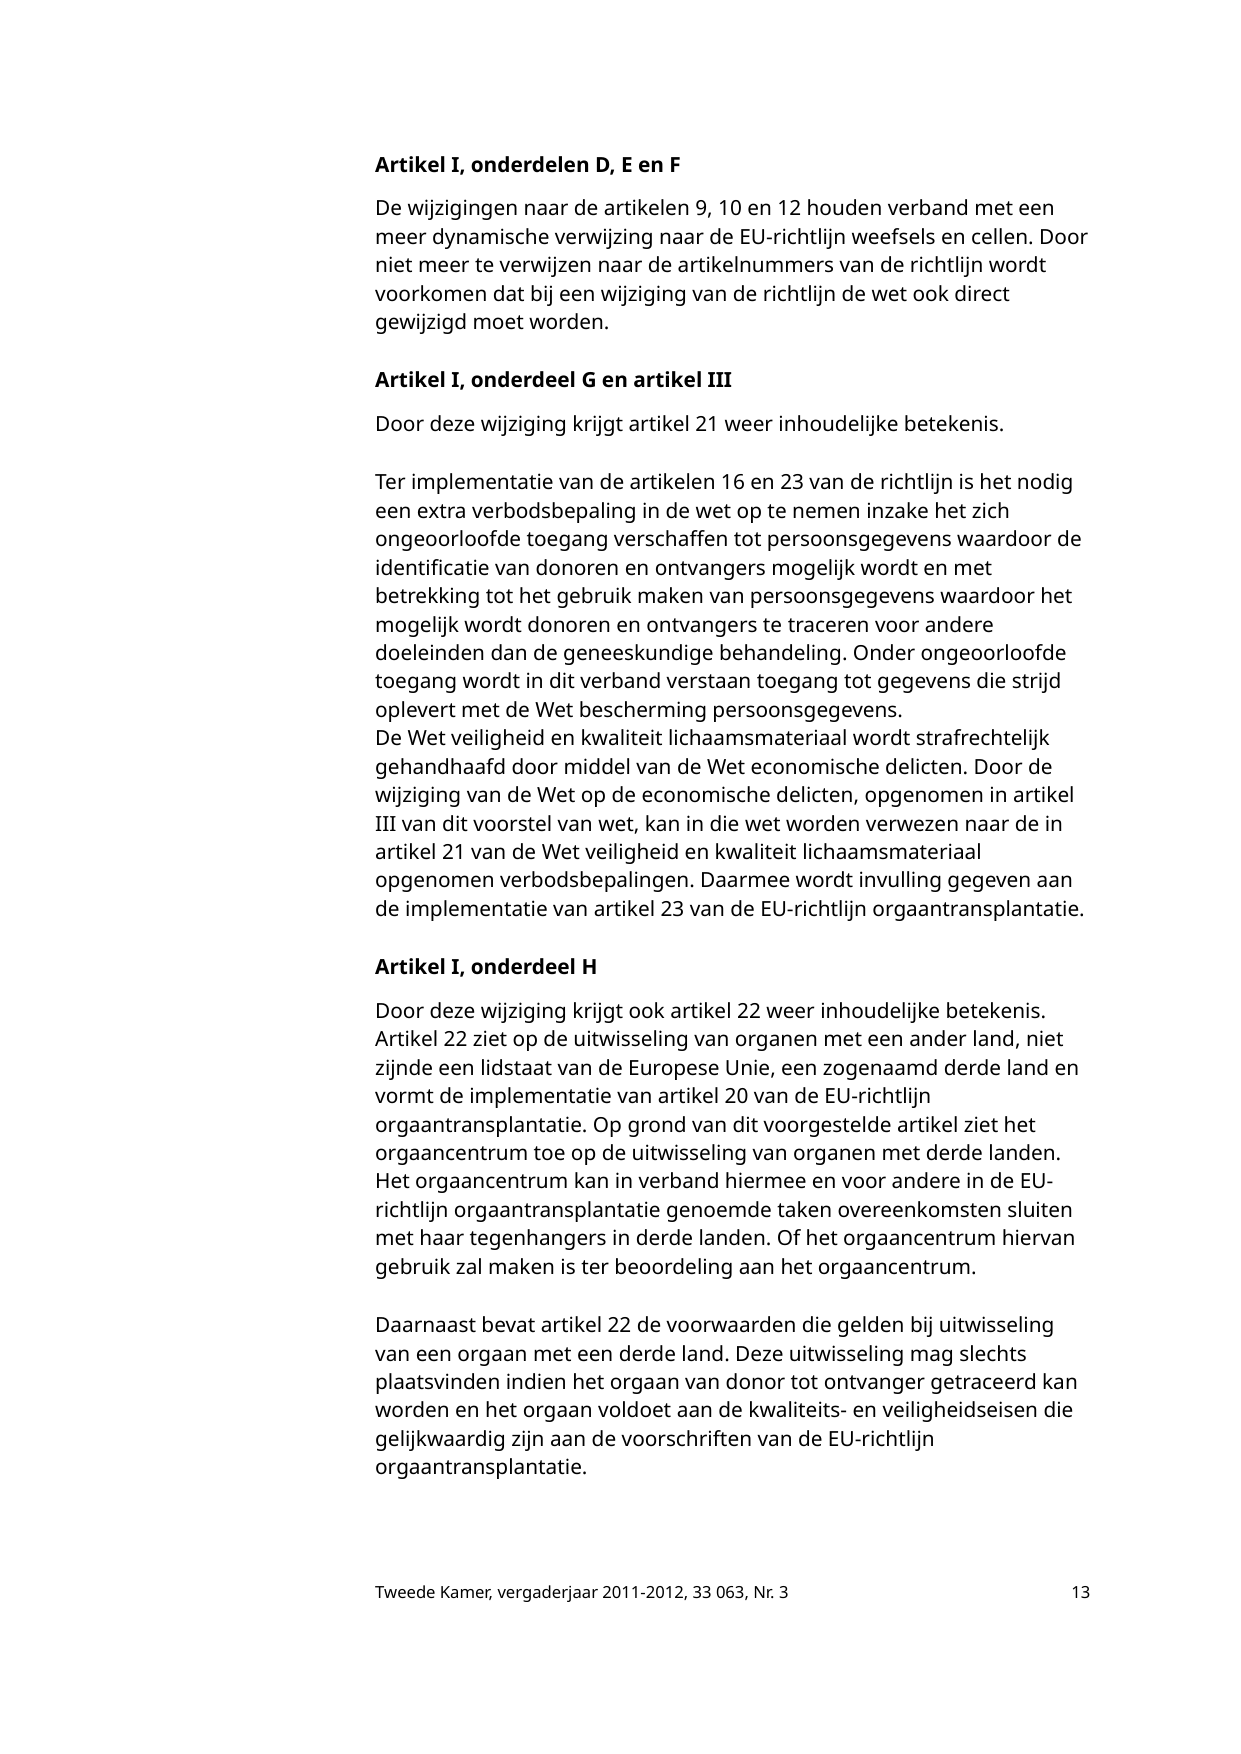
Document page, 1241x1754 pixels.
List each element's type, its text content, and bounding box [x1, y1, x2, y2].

text Daarnaast bevat artikel 22 de voorwaarden die gelden bij uitwisseling van een orgaan met een derde land. Deze uitwisseling mag slechts plaatsvinden indien het orgaan van donor tot ontvanger getraceerd kan worden en het orgaan voldoet aan de kwaliteits- en veiligheidseisen die gelijkwaardig zijn aan de voorschriften van de EU-richtlijn orgaantransplantatie. [375, 1310, 1090, 1481]
text Artikel I, onderdeel H [375, 952, 1090, 981]
text Door deze wijziging krijgt ook artikel 22 weer inhoudelijke betekenis. Artikel 22 ziet op de uitwisseling van organen met een ander land, niet zijnde een lidstaat van de Europese Unie, een zogenaamd derde land en vormt de implementatie van artikel 20 van de EU-richtlijn orgaantransplantatie. Op grond van dit voorgestelde artikel ziet het orgaancentrum toe op de uitwisseling van organen met derde landen. Het orgaancentrum kan in verband hiermee en voor andere in de EU-richtlijn orgaantransplantatie genoemde taken overeenkomsten sluiten met haar tegenhangers in derde landen. Of het orgaancentrum hiervan gebruik zal maken is ter beoordeling aan het orgaancentrum. [375, 996, 1090, 1280]
text Ter implementatie van de artikelen 16 en 23 van de richtlijn is het nodig een extra verbodsbepaling in de wet op te nemen inzake het zich ongeoorloofde toegang verschaffen tot persoonsgegevens waardoor de identificatie van donoren en ontvangers mogelijk wordt en met betrekking tot het gebruik maken van persoonsgegevens waardoor het mogelijk wordt donoren en ontvangers te traceren voor andere doeleinden dan de geneeskundige behandeling. Onder ongeoorloofde toegang wordt in dit verband verstaan toegang tot gegevens die strijd oplevert met de Wet bescherming persoonsgegevens. [375, 467, 1090, 723]
text Artikel I, onderdeel G en artikel III [375, 366, 1090, 394]
text De wijzigingen naar de artikelen 9, 10 en 12 houden verband met een meer dynamische verwijzing naar de EU-richtlijn weefsels en cellen. Door niet meer te verwijzen naar de artikelnummers van de richtlijn wordt voorkomen dat bij een wijziging van de richtlijn de wet ook direct gewijzigd moet worden. [375, 193, 1090, 336]
text De Wet veiligheid en kwaliteit lichaamsmateriaal wordt strafrechtelijk gehandhaafd door middel van de Wet economische delicten. Door de wijziging van de Wet op de economische delicten, opgenomen in artikel III van dit voorstel van wet, kan in die wet worden verwezen naar de in artikel 21 van de Wet veiligheid en kwaliteit lichaamsmateriaal opgenomen verbodsbepalingen. Daarmee wordt invulling gegeven aan de implementatie van artikel 23 van de EU-richtlijn orgaantransplantatie. [375, 723, 1090, 922]
text Door deze wijziging krijgt artikel 21 weer inhoudelijke betekenis. [375, 409, 1090, 437]
text Artikel I, onderdelen D, E en F [375, 150, 1090, 178]
